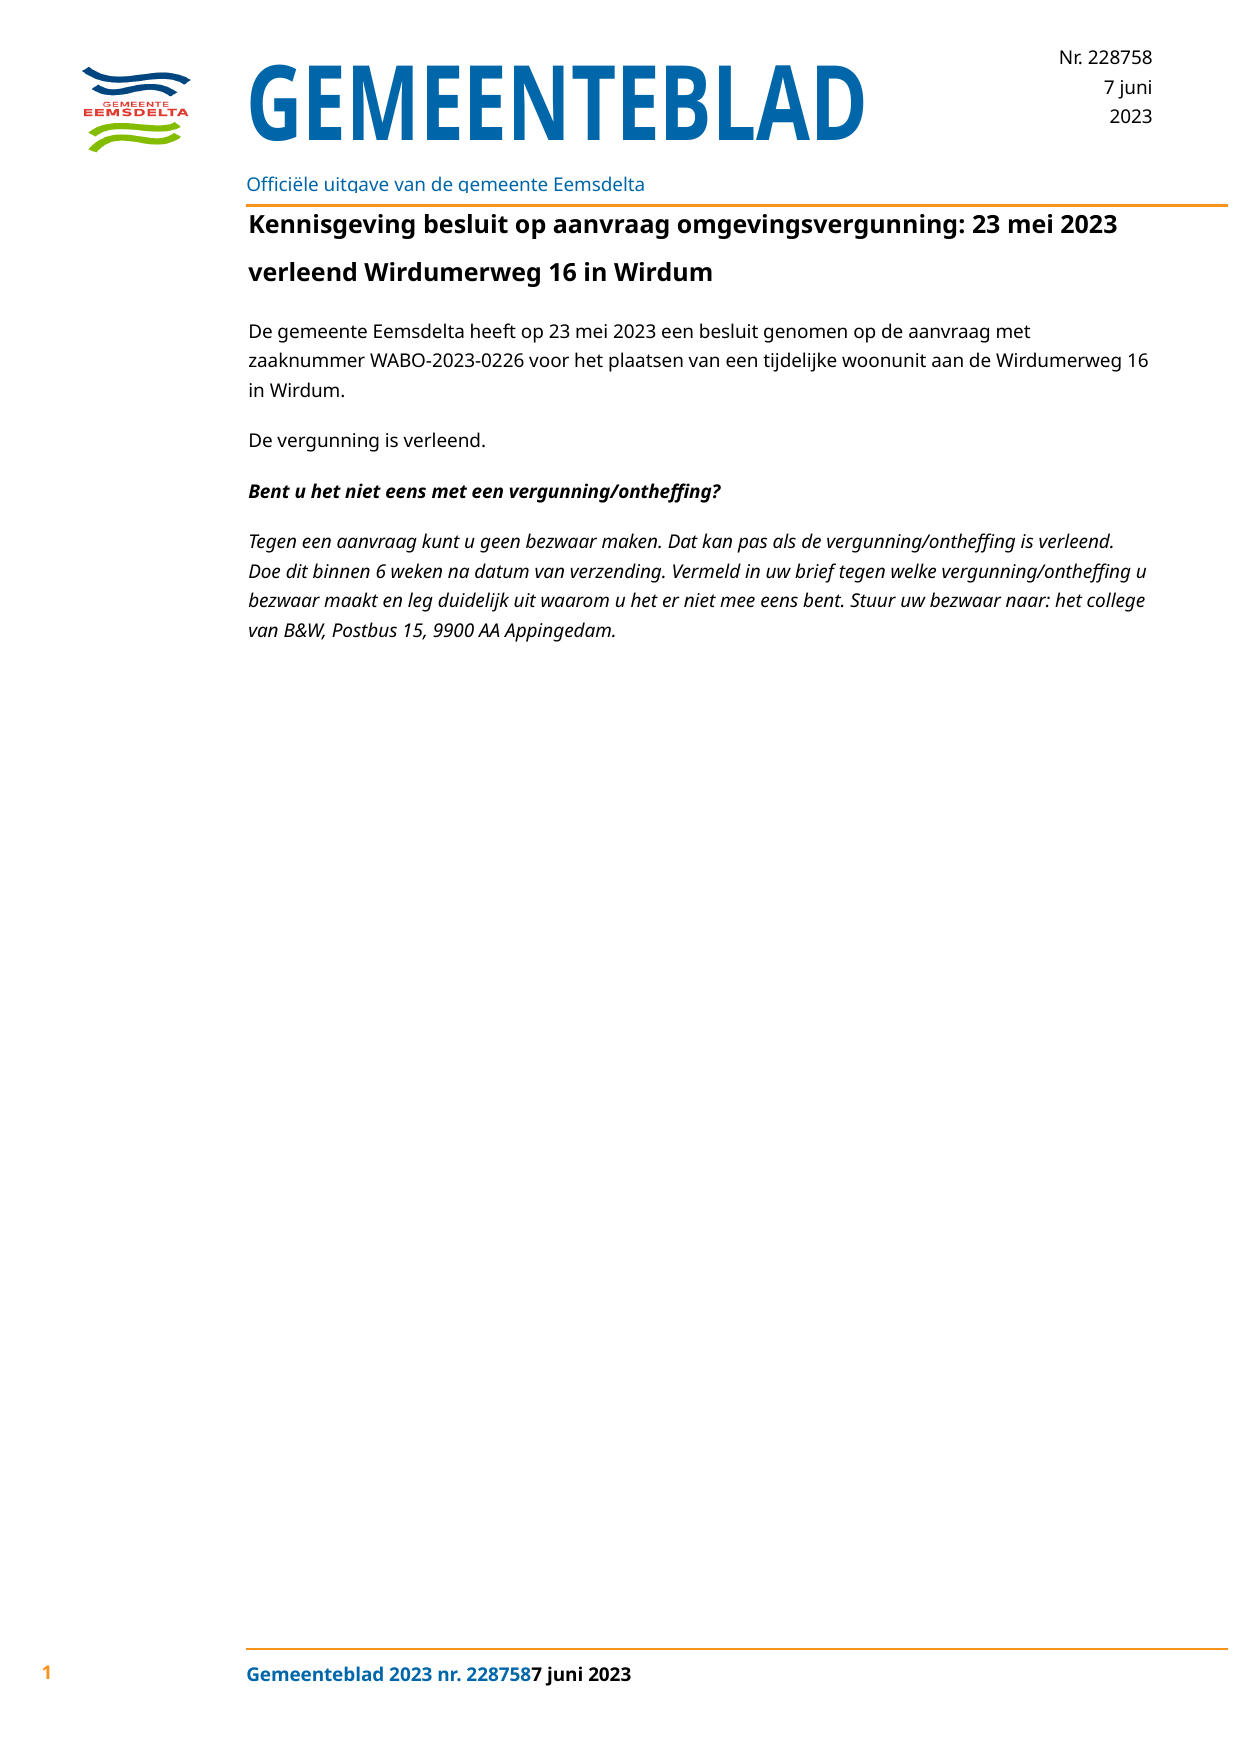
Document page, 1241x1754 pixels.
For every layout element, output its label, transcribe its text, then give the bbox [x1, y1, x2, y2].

text Bent u het niet eens met een vergunning/ontheffing? [248, 478, 1152, 504]
text De vergunning is verleend. [248, 427, 1152, 453]
text Kennisgeving besluit op aanvraag omgevingsvergunning: 23 mei 2023 verleend Wirdumerweg 16 in Wirdum [248, 207, 1152, 288]
text Tegen een aanvraag kunt u geen bezwaar maken. Dat kan pas als de vergunning/ontheffing is verleend. Doe dit binnen 6 weken na datum van verzending. Vermeld in uw brief tegen welke vergunning/ontheffing u bezwaar maakt en leg duidelijk uit waarom u het er niet mee eens bent. Stuur uw bezwaar naar: het college van B&W, Postbus 15, 9900 AA Appingedam. [248, 528, 1152, 643]
text De gemeente Eemsdelta heeft op 23 mei 2023 een besluit genomen op de aanvraag met zaaknummer WABO-2023-0226 voor het plaatsen van een tijdelijke woonunit aan de Wirdumerweg 16 in Wirdum. [248, 318, 1152, 403]
picture [41, 47, 231, 172]
